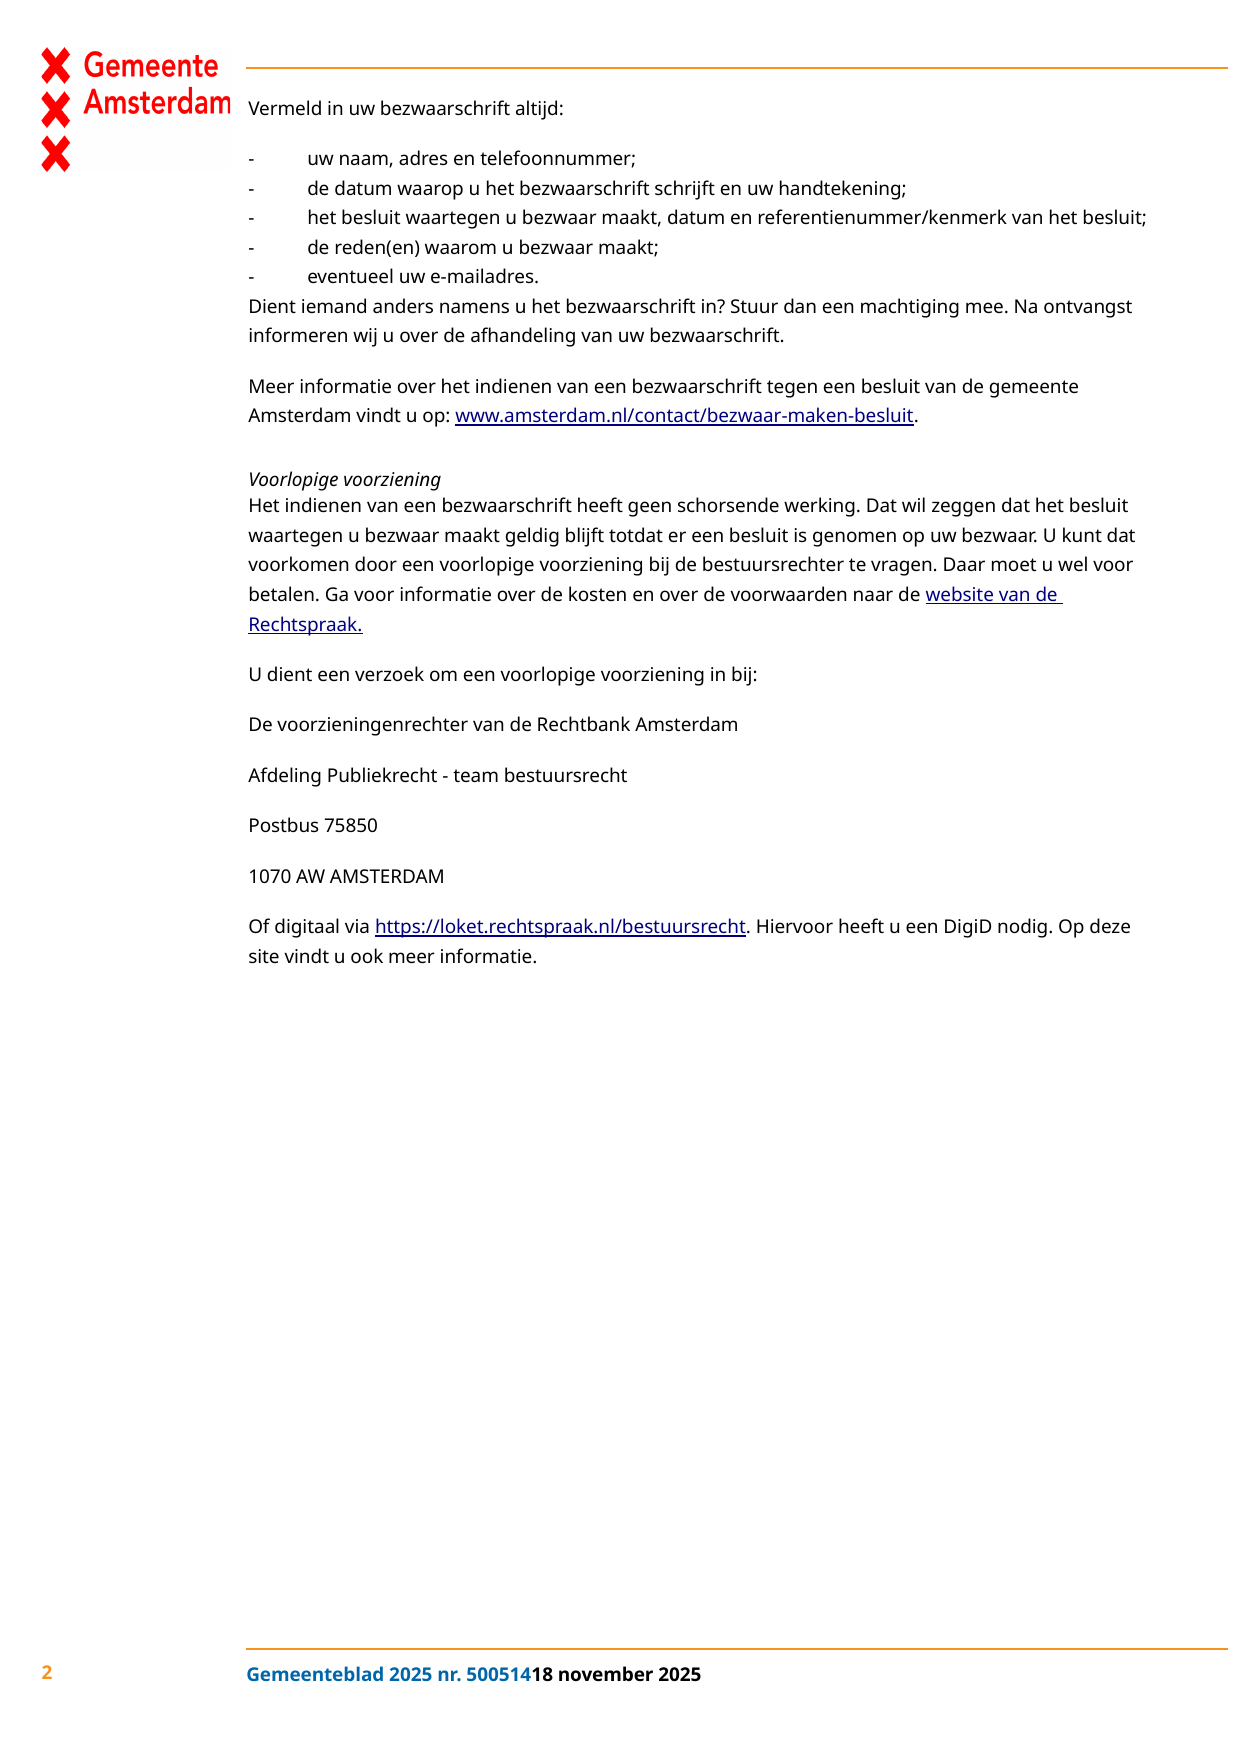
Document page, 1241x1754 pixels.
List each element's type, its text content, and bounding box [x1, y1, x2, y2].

text De voorzieningenrechter van de Rechtbank Amsterdam [248, 712, 1152, 737]
list de reden(en) waarom u bezwaar maakt; [248, 234, 1152, 260]
list uw naam, adres en telefoonnummer; [248, 145, 1152, 171]
text Of digitaal via https://loket.rechtspraak.nl/bestuursrecht. Hiervoor heeft u een DigiD nodig. Op deze site vindt u ook meer informatie. [248, 913, 1152, 968]
picture [41, 47, 231, 172]
text 1070 AW AMSTERDAM [248, 863, 1152, 888]
list het besluit waartegen u bezwaar maakt, datum en referentienummer/kenmerk van het besluit; [248, 204, 1152, 230]
text Dient iemand anders namens u het bezwaarschrift in? Stuur dan een machtiging mee. Na ontvangst informeren wij u over de afhandeling van uw bezwaarschrift. [248, 293, 1152, 348]
text Het indienen van een bezwaarschrift heeft geen schorsende werking. Dat wil zeggen dat het besluit waartegen u bezwaar maakt geldig blijft totdat er een besluit is genomen op uw bezwaar. U kunt dat voorkomen door een voorlopige voorziening bij de bestuursrechter te vragen. Daar moet u wel voor betalen. Ga voor informatie over de kosten en over de voorwaarden naar de website van de Rechtspraak. [248, 492, 1152, 636]
text U dient een verzoek om een voorlopige voorziening in bij: [248, 661, 1152, 687]
text Afdeling Publiekrecht - team bestuursrecht [248, 762, 1152, 788]
text Postbus 75850 [248, 812, 1152, 838]
text Voorlopige voorziening [248, 467, 1152, 492]
list de datum waarop u het bezwaarschrift schrijft en uw handtekening; [248, 175, 1152, 201]
text Meer informatie over het indienen van een bezwaarschrift tegen een besluit van de gemeente Amsterdam vindt u op: www.amsterdam.nl/contact/bezwaar-maken-besluit. [248, 373, 1152, 428]
list eventueel uw e-mailadres. [248, 263, 1152, 289]
text Vermeld in uw bezwaarschrift altijd: [248, 95, 1152, 121]
